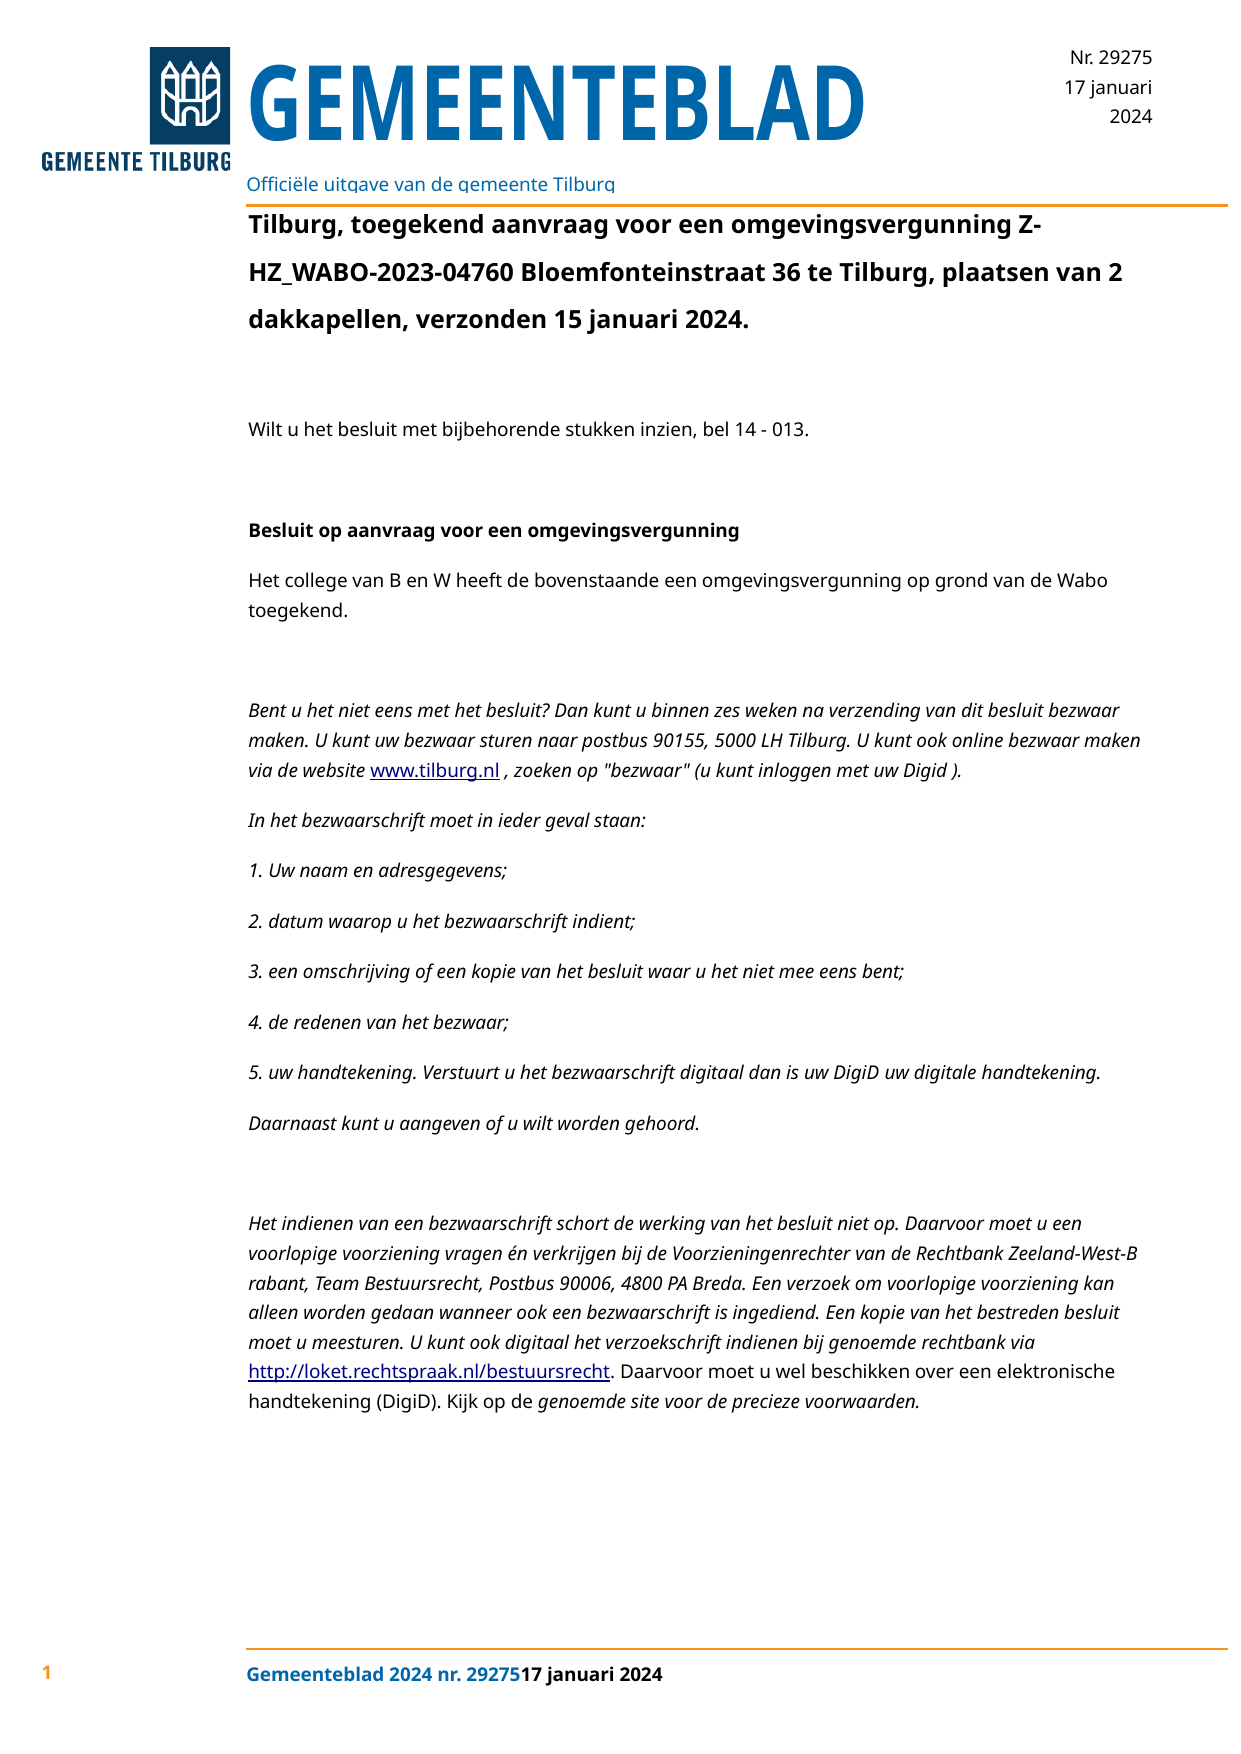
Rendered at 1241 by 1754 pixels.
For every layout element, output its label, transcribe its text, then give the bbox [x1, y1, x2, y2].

text In het bezwaarschrift moet in ieder geval staan: [248, 807, 1152, 833]
text 5. uw handtekening. Verstuurt u het bezwaarschrift digitaal dan is uw DigiD uw digitale handtekening. [248, 1059, 1152, 1085]
text 1. Uw naam en adresgegevens; [248, 858, 1152, 883]
text Wilt u het besluit met bijbehorende stukken inzien, bel 14 - 013. [248, 416, 1152, 442]
text Besluit op aanvraag voor een omgevingsvergunning [248, 517, 1152, 542]
text 2. datum waarop u het bezwaarschrift indient; [248, 908, 1152, 934]
picture [41, 47, 231, 172]
text 3. een omschrijving of een kopie van het besluit waar u het niet mee eens bent; [248, 958, 1152, 984]
text Daarnaast kunt u aangeven of u wilt worden gehoord. [248, 1110, 1152, 1135]
text Het college van B en W heeft de bovenstaande een omgevingsvergunning op grond van de Wabo toegekend. [248, 567, 1152, 622]
text Tilburg, toegekend aanvraag voor een omgevingsvergunning Z-HZ_WABO-2023-04760 Bloemfonteinstraat 36 te Tilburg, plaatsen van 2 dakkapellen, verzonden 15 januari 2024. [248, 207, 1152, 336]
text Het indienen van een bezwaarschrift schort de werking van het besluit niet op. Daarvoor moet u een voorlopige voorziening vragen én verkrijgen bij de Voorzieningenrechter van de Rechtbank Zeeland-West-B rabant, Team Bestuursrecht, Postbus 90006, 4800 PA Breda. Een verzoek om voorlopige voorziening kan alleen worden gedaan wanneer ook een bezwaarschrift is ingediend. Een kopie van het bestreden besluit moet u meesturen. U kunt ook digitaal het verzoekschrift indienen bij genoemde rechtbank via http://loket.rechtspraak.nl/bestuursrecht. Daarvoor moet u wel beschikken over een elektronische handtekening (DigiD). Kijk op de genoemde site voor de precieze voorwaarden. [248, 1211, 1152, 1414]
text 4. de redenen van het bezwaar; [248, 1009, 1152, 1034]
text Bent u het niet eens met het besluit? Dan kunt u binnen zes weken na verzending van dit besluit bezwaar maken. U kunt uw bezwaar sturen naar postbus 90155, 5000 LH Tilburg. U kunt ook online bezwaar maken via de website www.tilburg.nl , zoeken op "bezwaar" (u kunt inloggen met uw Digid ). [248, 698, 1152, 782]
